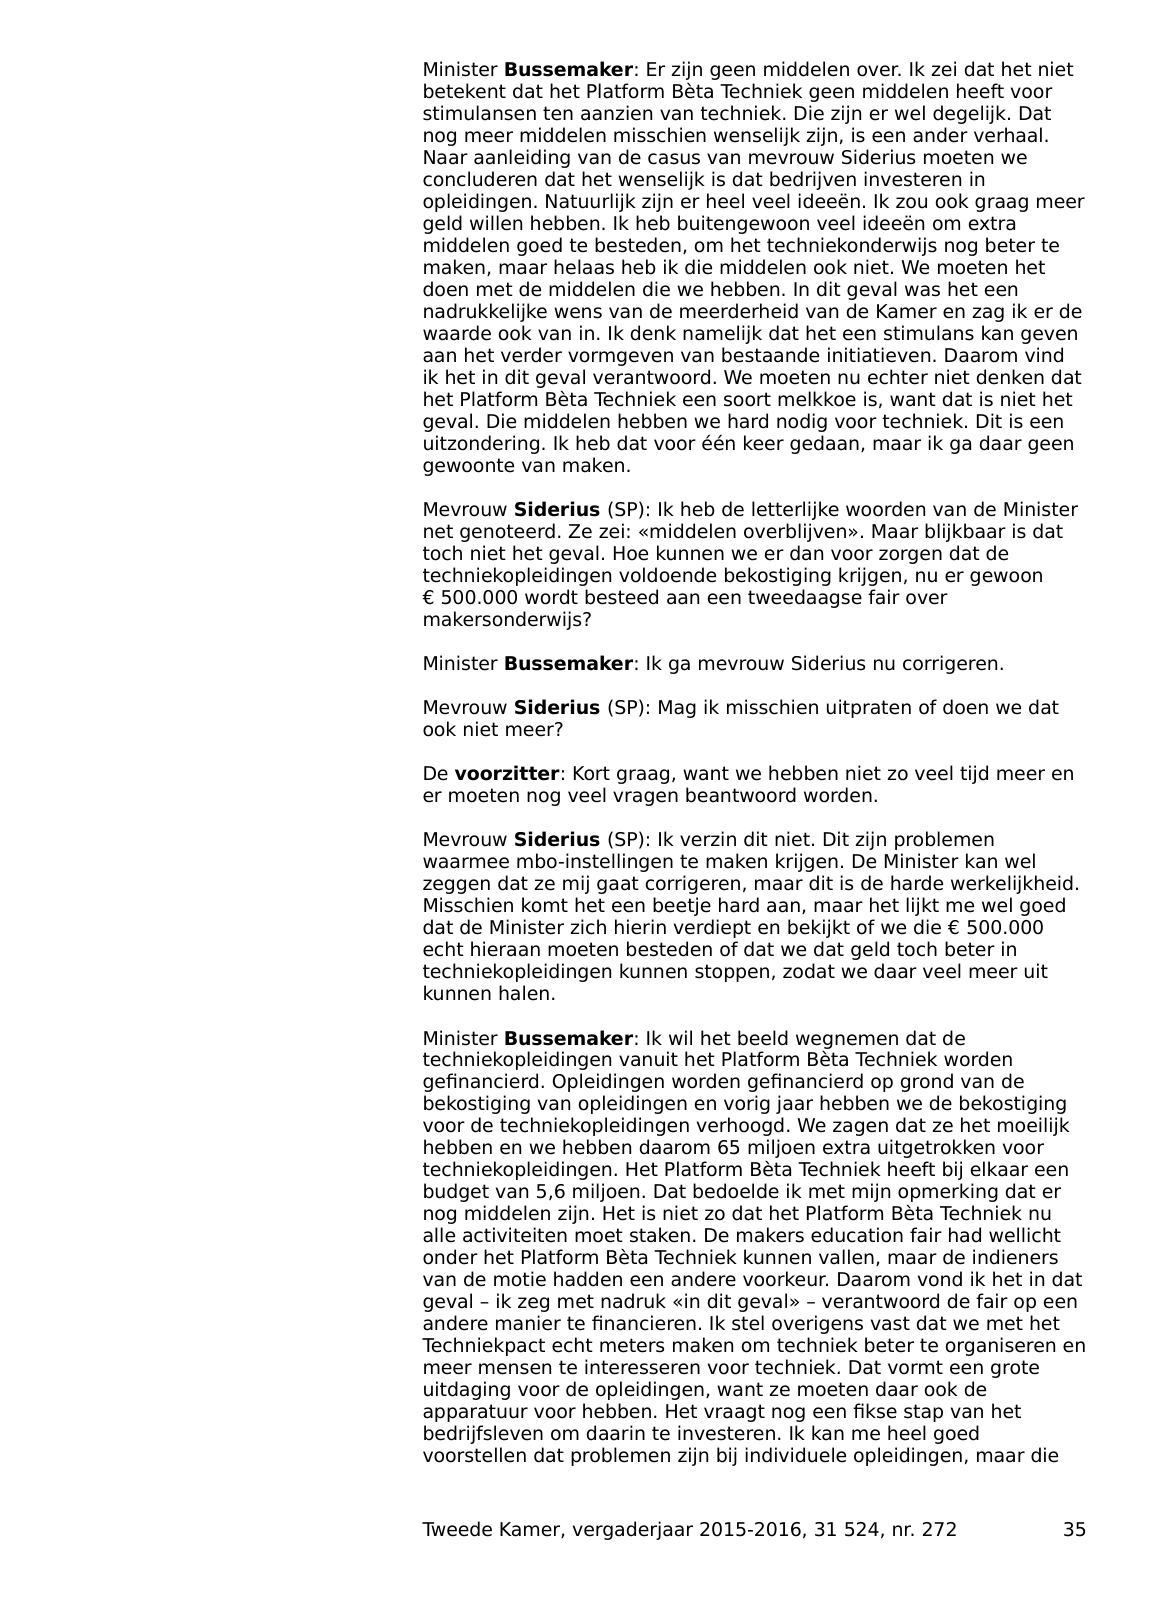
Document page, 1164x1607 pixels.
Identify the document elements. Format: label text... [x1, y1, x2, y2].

text Mevrouw Siderius (SP): Mag ik misschien uitpraten of doen we dat ook niet meer? [422, 697, 1087, 741]
text De voorzitter: Kort graag, want we hebben niet zo veel tijd meer en er moeten nog veel vragen beantwoord worden. [422, 763, 1087, 807]
text Minister Bussemaker: Er zijn geen middelen over. Ik zei dat het niet betekent dat het Platform Bèta Techniek geen middelen heeft voor stimulansen ten aanzien van techniek. Die zijn er wel degelijk. Dat nog meer middelen misschien wenselijk zijn, is een ander verhaal. Naar aanleiding van de casus van mevrouw Siderius moeten we concluderen dat het wenselijk is dat bedrijven investeren in opleidingen. Natuurlijk zijn er heel veel ideeën. Ik zou ook graag meer geld willen hebben. Ik heb buitengewoon veel ideeën om extra middelen goed te besteden, om het techniekonderwijs nog beter te maken, maar helaas heb ik die middelen ook niet. We moeten het doen met de middelen die we hebben. In dit geval was het een nadrukkelijke wens van de meerderheid van de Kamer en zag ik er de waarde ook van in. Ik denk namelijk dat het een stimulans kan geven aan het verder vormgeven van bestaande initiatieven. Daarom vind ik het in dit geval verantwoord. We moeten nu echter niet denken dat het Platform Bèta Techniek een soort melkkoe is, want dat is niet het geval. Die middelen hebben we hard nodig voor techniek. Dit is een uitzondering. Ik heb dat voor één keer gedaan, maar ik ga daar geen gewoonte van maken. [422, 59, 1087, 477]
text Minister Bussemaker: Ik ga mevrouw Siderius nu corrigeren. [422, 653, 1087, 675]
text Mevrouw Siderius (SP): Ik verzin dit niet. Dit zijn problemen waarmee mbo-instellingen te maken krijgen. De Minister kan wel zeggen dat ze mij gaat corrigeren, maar dit is de harde werkelijkheid. Misschien komt het een beetje hard aan, maar het lijkt me wel goed dat de Minister zich hierin verdiept en bekijkt of we die € 500.000 echt hieraan moeten besteden of dat we dat geld toch beter in techniekopleidingen kunnen stoppen, zodat we daar veel meer uit kunnen halen. [422, 829, 1087, 1005]
text Minister Bussemaker: Ik wil het beeld wegnemen dat de techniekopleidingen vanuit het Platform Bèta Techniek worden gefinancierd. Opleidingen worden gefinancierd op grond van de bekostiging van opleidingen en vorig jaar hebben we de bekostiging voor de techniekopleidingen verhoogd. We zagen dat ze het moeilijk hebben en we hebben daarom 65 miljoen extra uitgetrokken voor techniekopleidingen. Het Platform Bèta Techniek heeft bij elkaar een budget van 5,6 miljoen. Dat bedoelde ik met mijn opmerking dat er nog middelen zijn. Het is niet zo dat het Platform Bèta Techniek nu alle activiteiten moet staken. De makers education fair had wellicht onder het Platform Bèta Techniek kunnen vallen, maar de indieners van de motie hadden een andere voorkeur. Daarom vond ik het in dat geval – ik zeg met nadruk «in dit geval» – verantwoord de fair op een andere manier te financieren. Ik stel overigens vast dat we met het Techniekpact echt meters maken om techniek beter te organiseren en meer mensen te interesseren voor techniek. Dat vormt een grote uitdaging voor de opleidingen, want ze moeten daar ook de apparatuur voor hebben. Het vraagt nog een fikse stap van het bedrijfsleven om daarin te investeren. Ik kan me heel goed voorstellen dat problemen zijn bij individuele opleidingen, maar die [422, 1027, 1087, 1467]
text Mevrouw Siderius (SP): Ik heb de letterlijke woorden van de Minister net genoteerd. Ze zei: «middelen overblijven». Maar blijkbaar is dat toch niet het geval. Hoe kunnen we er dan voor zorgen dat de techniekopleidingen voldoende bekostiging krijgen, nu er gewoon € 500.000 wordt besteed aan een tweedaagse fair over makersonderwijs? [422, 499, 1087, 631]
